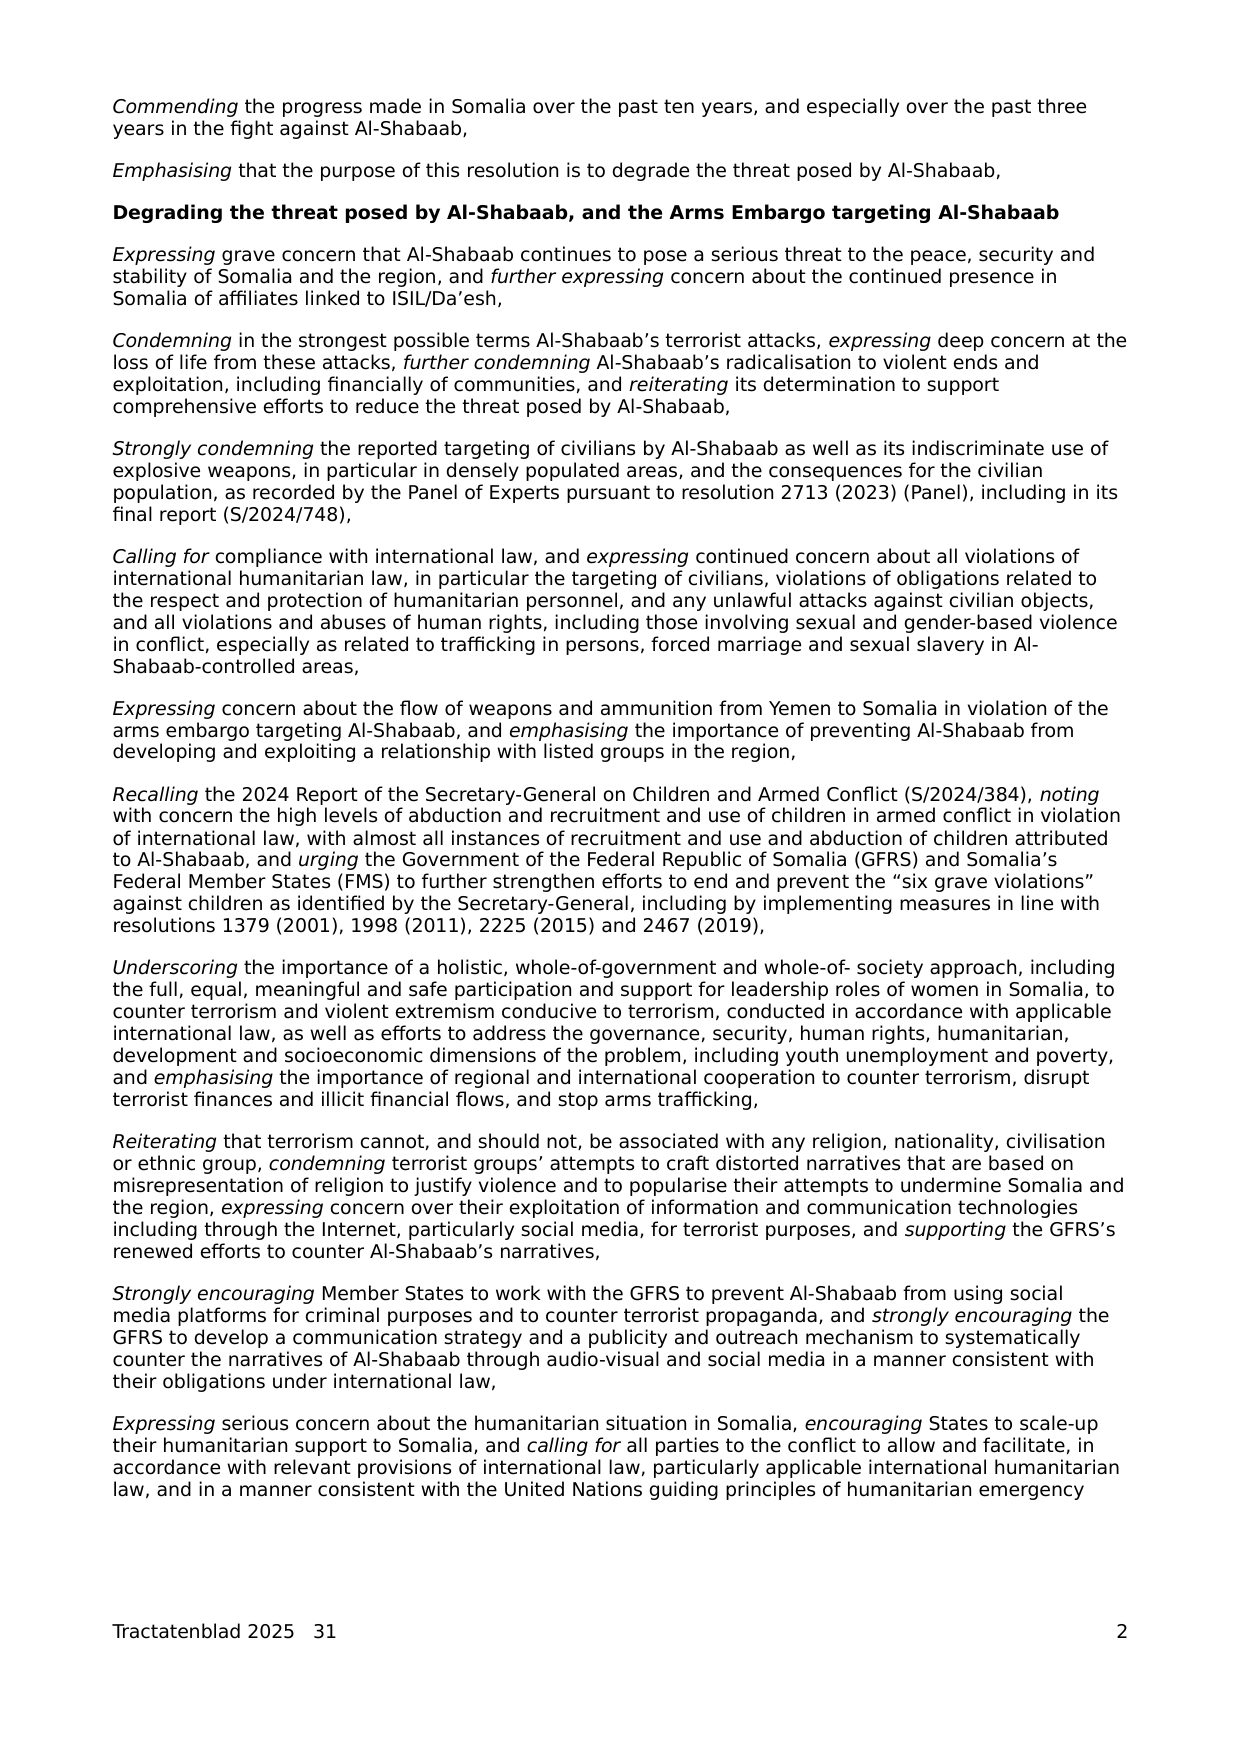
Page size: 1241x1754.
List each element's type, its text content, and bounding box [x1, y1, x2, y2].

text Strongly condemning the reported targeting of civilians by Al-Shabaab as well as its indiscriminate use of explosive weapons, in particular in densely populated areas, and the consequences for the civilian population, as recorded by the Panel of Experts pursuant to resolution 2713 (2023) (Panel), including in its final report (S/2024/748), [112, 438, 1128, 526]
text Calling for compliance with international law, and expressing continued concern about all violations of international humanitarian law, in particular the targeting of civilians, violations of obligations related to the respect and protection of humanitarian personnel, and any unlawful attacks against civilian objects, and all violations and abuses of human rights, including those involving sexual and gender-based violence in conflict, especially as related to trafficking in persons, forced marriage and sexual slavery in Al-Shabaab-controlled areas, [112, 546, 1128, 677]
text Underscoring the importance of a holistic, whole-of-government and whole-of- society approach, including the full, equal, meaningful and safe participation and support for leadership roles of women in Somalia, to counter terrorism and violent extremism conducive to terrorism, conducted in accordance with applicable international law, as well as efforts to address the governance, security, human rights, humanitarian, development and socioeconomic dimensions of the problem, including youth unemployment and poverty, and emphasising the importance of regional and international cooperation to counter terrorism, disrupt terrorist finances and illicit financial flows, and stop arms trafficking, [112, 957, 1128, 1111]
text Reiterating that terrorism cannot, and should not, be associated with any religion, nationality, civilisation or ethnic group, condemning terrorist groups’ attempts to craft distorted narratives that are based on misrepresentation of religion to justify violence and to popularise their attempts to undermine Somalia and the region, expressing concern over their exploitation of information and communication technologies including through the Internet, particularly social media, for terrorist purposes, and supporting the GFRS’s renewed efforts to counter Al-Shabaab’s narratives, [112, 1131, 1128, 1263]
text Expressing grave concern that Al-Shabaab continues to pose a serious threat to the peace, security and stability of Somalia and the region, and further expressing concern about the continued presence in Somalia of affiliates linked to ISIL/Da’esh, [112, 244, 1128, 310]
text Strongly encouraging Member States to work with the GFRS to prevent Al-Shabaab from using social media platforms for criminal purposes and to counter terrorist propaganda, and strongly encouraging the GFRS to develop a communication strategy and a publicity and outreach mechanism to systematically counter the narratives of Al-Shabaab through audio-visual and social media in a manner consistent with their obligations under international law, [112, 1283, 1128, 1393]
text Condemning in the strongest possible terms Al-Shabaab’s terrorist attacks, expressing deep concern at the loss of life from these attacks, further condemning Al-Shabaab’s radicalisation to violent ends and exploitation, including financially of communities, and reiterating its determination to support comprehensive efforts to reduce the threat posed by Al-Shabaab, [112, 330, 1128, 418]
text Recalling the 2024 Report of the Secretary-General on Children and Armed Conflict (S/2024/384), noting with concern the high levels of abduction and recruitment and use of children in armed conflict in violation of international law, with almost all instances of recruitment and use and abduction of children attributed to Al-Shabaab, and urging the Government of the Federal Republic of Somalia (GFRS) and Somalia’s Federal Member States (FMS) to further strengthen efforts to end and prevent the “six grave violations” against children as identified by the Secretary-General, including by implementing measures in line with resolutions 1379 (2001), 1998 (2011), 2225 (2015) and 2467 (2019), [112, 783, 1128, 937]
text Expressing serious concern about the humanitarian situation in Somalia, encouraging States to scale-up their humanitarian support to Somalia, and calling for all parties to the conflict to allow and facilitate, in accordance with relevant provisions of international law, particularly applicable international humanitarian law, and in a manner consistent with the United Nations guiding principles of humanitarian emergency [112, 1413, 1128, 1501]
text Emphasising that the purpose of this resolution is to degrade the threat posed by Al-Shabaab, [112, 160, 1128, 182]
text Degrading the threat posed by Al-Shabaab, and the Arms Embargo targeting Al-Shabaab [112, 202, 1128, 224]
text Expressing concern about the flow of weapons and ammunition from Yemen to Somalia in violation of the arms embargo targeting Al-Shabaab, and emphasising the importance of preventing Al-Shabaab from developing and exploiting a relationship with listed groups in the region, [112, 697, 1128, 763]
text Commending the progress made in Somalia over the past ten years, and especially over the past three years in the fight against Al-Shabaab, [112, 96, 1128, 140]
